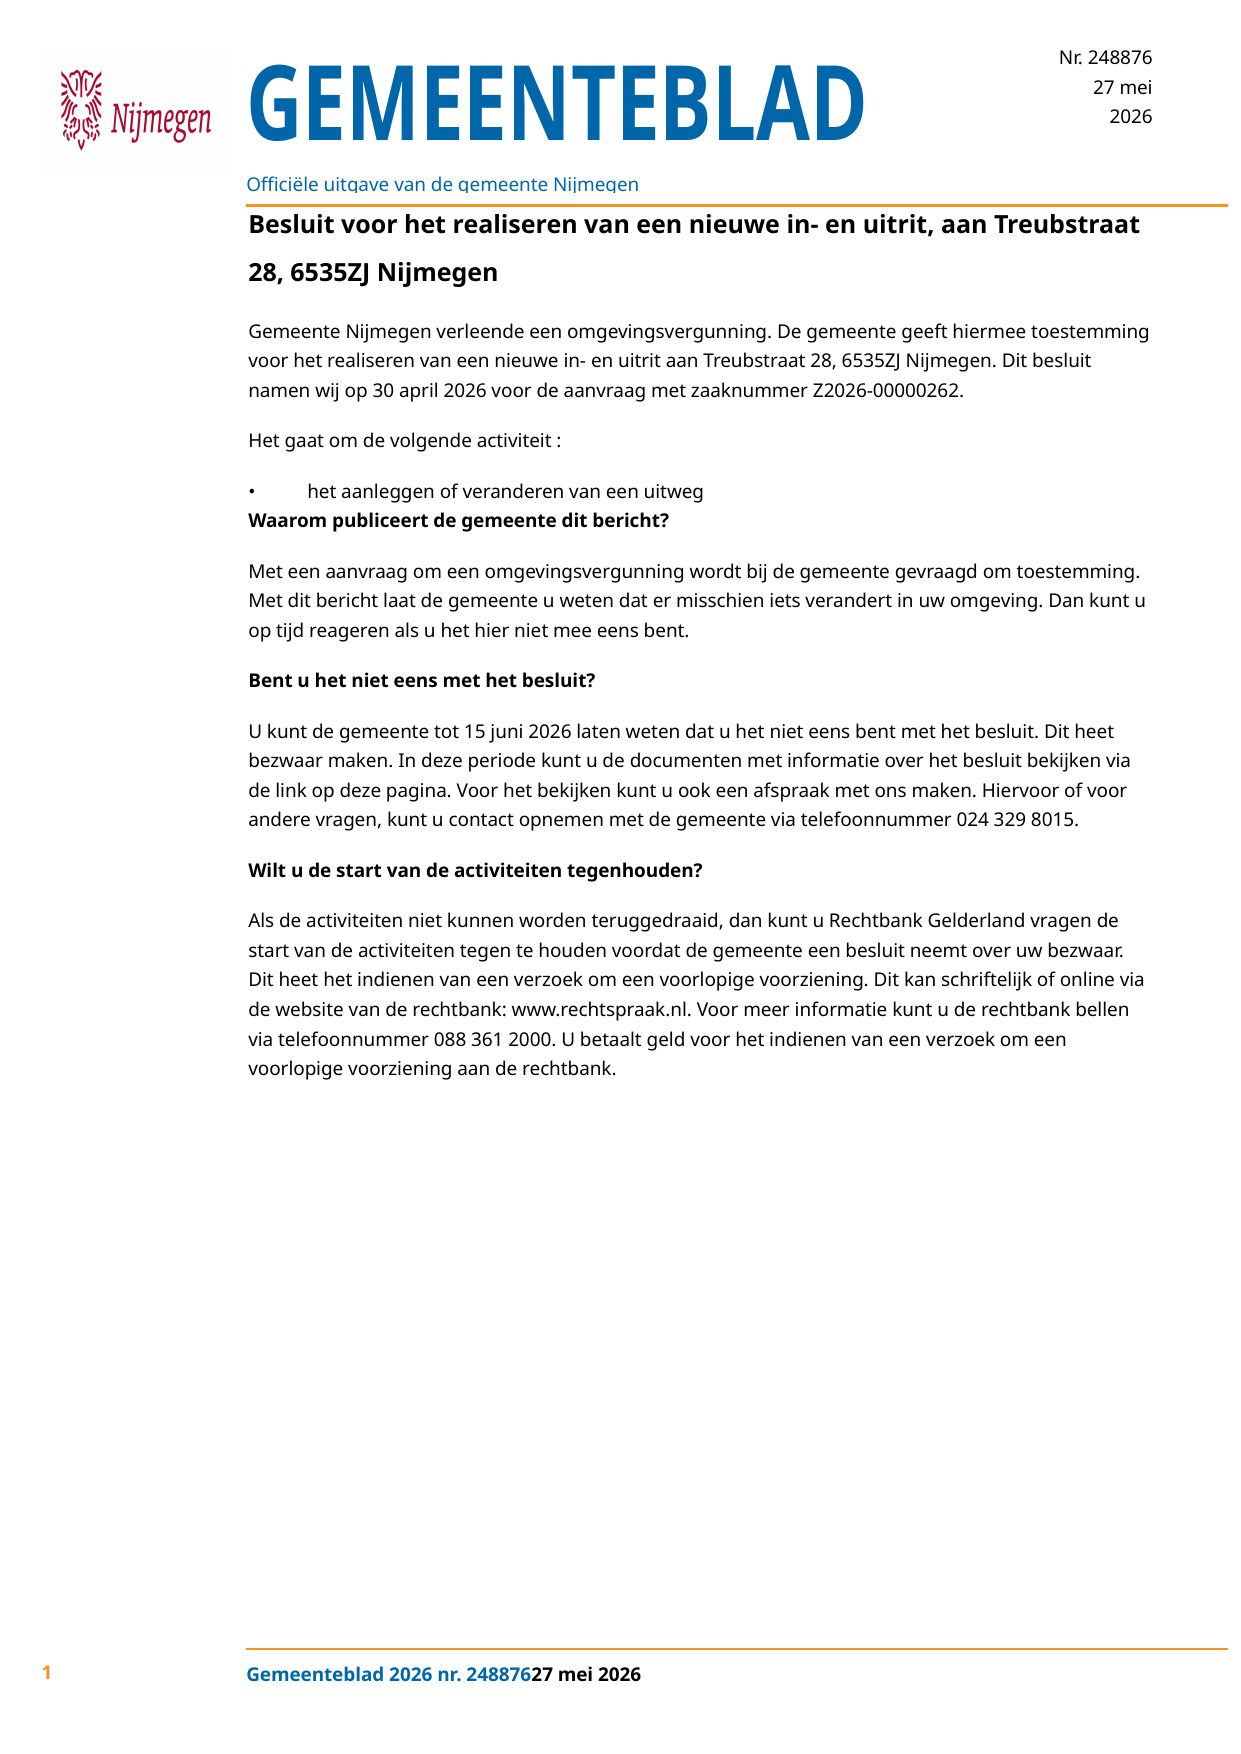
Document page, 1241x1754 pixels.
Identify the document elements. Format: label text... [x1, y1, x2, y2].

picture [41, 47, 231, 172]
text Waarom publiceert de gemeente dit bericht? [248, 507, 1152, 533]
list het aanleggen of veranderen van een uitweg [248, 478, 1152, 504]
text Gemeente Nijmegen verleende een omgevingsvergunning. De gemeente geeft hiermee toestemming voor het realiseren van een nieuwe in- en uitrit aan Treubstraat 28, 6535ZJ Nijmegen. Dit besluit namen wij op 30 april 2026 voor de aanvraag met zaaknummer Z2026-00000262. [248, 318, 1152, 403]
text U kunt de gemeente tot 15 juni 2026 laten weten dat u het niet eens bent met het besluit. Dit heet bezwaar maken. In deze periode kunt u de documenten met informatie over het besluit bekijken via de link op deze pagina. Voor het bekijken kunt u ook een afspraak met ons maken. Hiervoor of voor andere vragen, kunt u contact opnemen met de gemeente via telefoonnummer 024 329 8015. [248, 718, 1152, 832]
text Met een aanvraag om een omgevingsvergunning wordt bij de gemeente gevraagd om toestemming. Met dit bericht laat de gemeente u weten dat er misschien iets verandert in uw omgeving. Dan kunt u op tijd reageren als u het hier niet mee eens bent. [248, 558, 1152, 643]
text Het gaat om de volgende activiteit : [248, 427, 1152, 453]
text Wilt u de start van de activiteiten tegenhouden? [248, 857, 1152, 883]
text Bent u het niet eens met het besluit? [248, 667, 1152, 693]
text Als de activiteiten niet kunnen worden teruggedraaid, dan kunt u Rechtbank Gelderland vragen de start van de activiteiten tegen te houden voordat de gemeente een besluit neemt over uw bezwaar. Dit heet het indienen van een verzoek om een voorlopige voorziening. Dit kan schriftelijk of online via de website van de rechtbank: www.rechtspraak.nl. Voor meer informatie kunt u de rechtbank bellen via telefoonnummer 088 361 2000. U betaalt geld voor het indienen van een verzoek om een voorlopige voorziening aan de rechtbank. [248, 907, 1152, 1081]
text Besluit voor het realiseren van een nieuwe in- en uitrit, aan Treubstraat 28, 6535ZJ Nijmegen [248, 207, 1152, 288]
